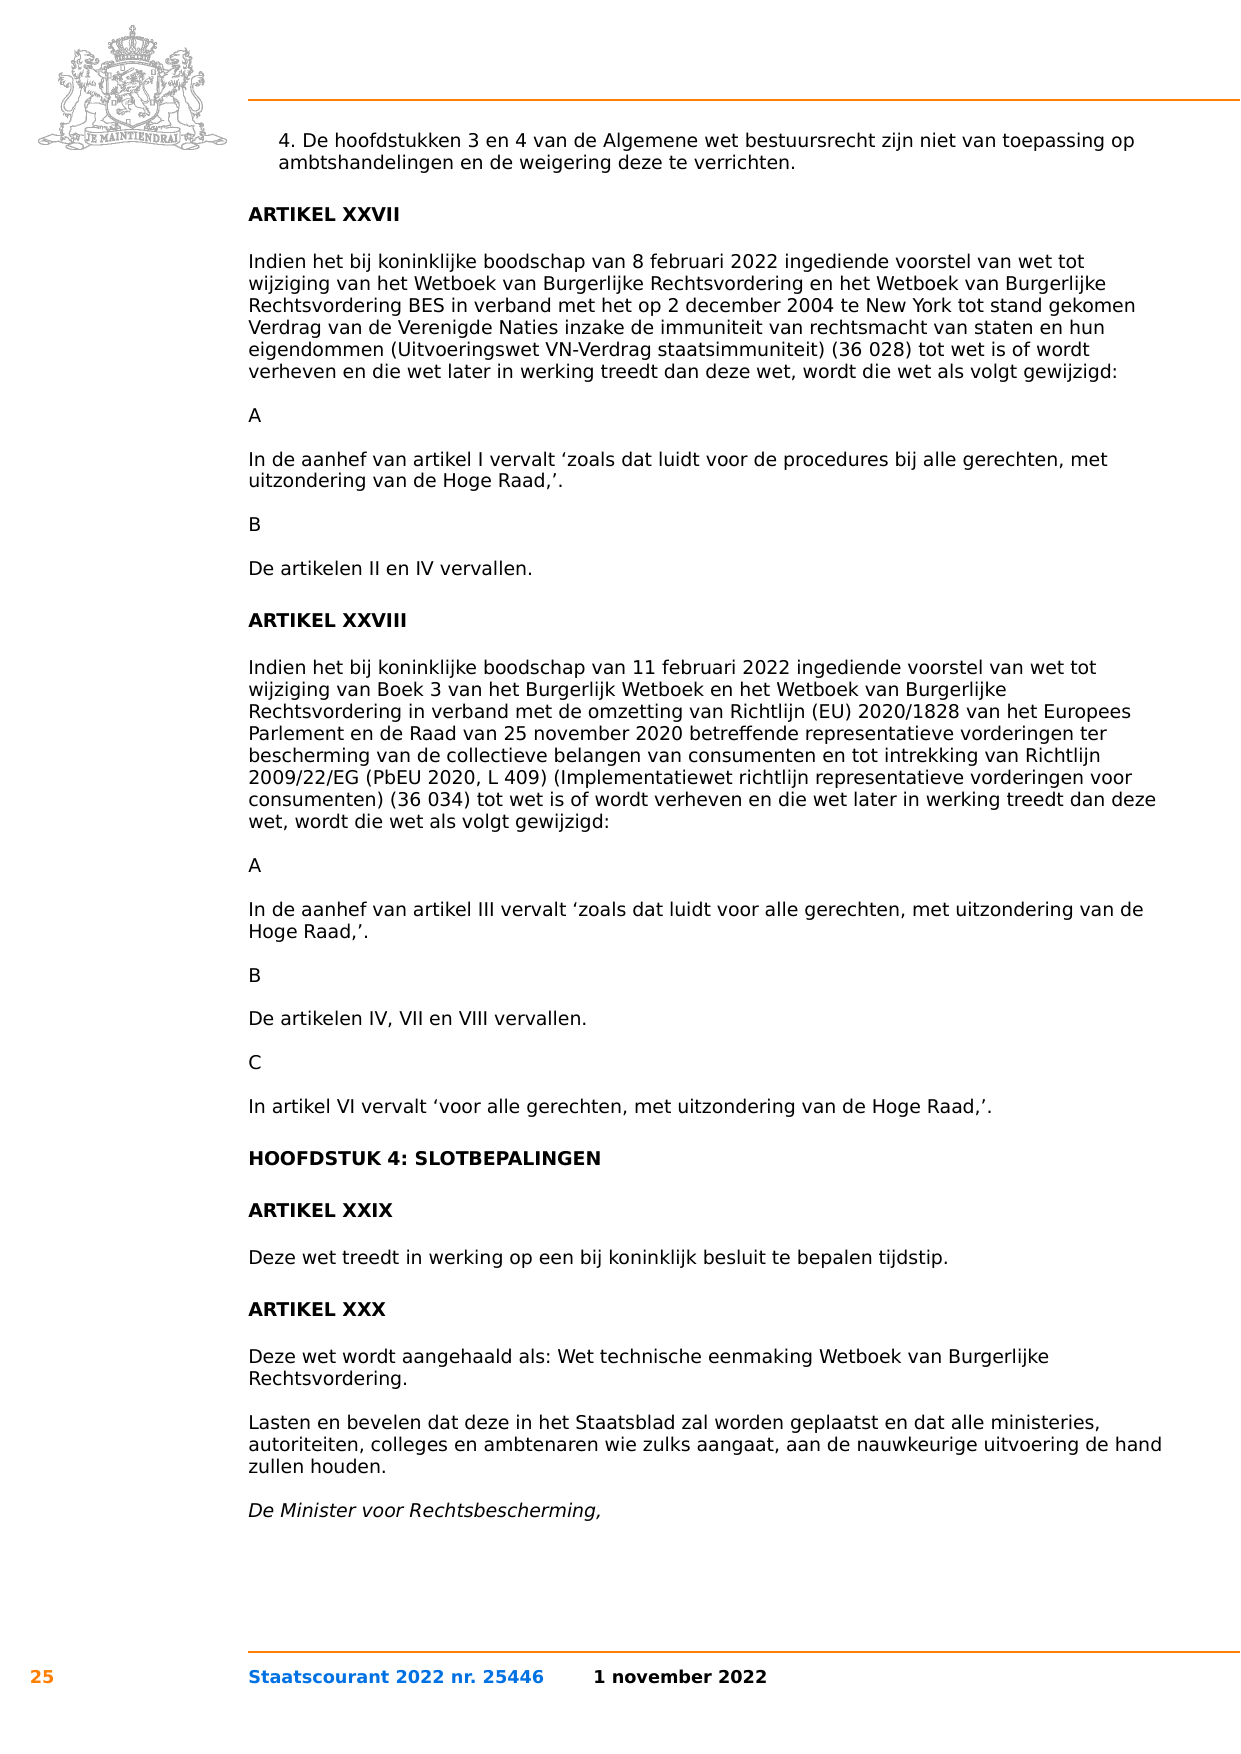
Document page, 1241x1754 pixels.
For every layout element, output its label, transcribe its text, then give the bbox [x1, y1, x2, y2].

subtitle ARTIKEL XXVIII [248, 610, 1163, 632]
text C [248, 1052, 1163, 1074]
text In artikel VI vervalt ‘voor alle gerechten, met uitzondering van de Hoge Raad,’. [248, 1096, 1163, 1118]
subtitle HOOFDSTUK 4: SLOTBEPALINGEN [248, 1148, 1163, 1170]
subtitle ARTIKEL XXX [248, 1299, 1163, 1321]
text De Minister voor Rechtsbescherming, [248, 1499, 1163, 1522]
subtitle ARTIKEL XXVII [248, 204, 1163, 226]
text De artikelen IV, VII en VIII vervallen. [248, 1008, 1163, 1030]
text In de aanhef van artikel I vervalt ‘zoals dat luidt voor de procedures bij alle gerechten, met uitzondering van de Hoge Raad,’. [248, 448, 1163, 492]
text Lasten en bevelen dat deze in het Staatsblad zal worden geplaatst en dat alle ministeries, autoriteiten, colleges en ambtenaren wie zulks aangaat, aan de nauwkeurige uitvoering de hand zullen houden. [248, 1412, 1163, 1478]
text Indien het bij koninklijke boodschap van 11 februari 2022 ingediende voorstel van wet tot wijziging van Boek 3 van het Burgerlijk Wetboek en het Wetboek van Burgerlijke Rechtsvordering in verband met de omzetting van Richtlijn (EU) 2020/1828 van het Europees Parlement en de Raad van 25 november 2020 betreffende representatieve vorderingen ter bescherming van de collectieve belangen van consumenten en tot intrekking van Richtlijn 2009/22/EG (PbEU 2020, L 409) (Implementatiewet richtlijn representatieve vorderingen voor consumenten) (36 034) tot wet is of wordt verheven en die wet later in werking treedt dan deze wet, wordt die wet als volgt gewijzigd: [248, 657, 1163, 833]
picture [38, 25, 227, 150]
text De artikelen II en IV vervallen. [248, 558, 1163, 580]
text Deze wet wordt aangehaald als: Wet technische eenmaking Wetboek van Burgerlijke Rechtsvordering. [248, 1346, 1163, 1390]
text B [248, 514, 1163, 536]
text In de aanhef van artikel III vervalt ‘zoals dat luidt voor alle gerechten, met uitzondering van de Hoge Raad,’. [248, 899, 1163, 943]
text Indien het bij koninklijke boodschap van 8 februari 2022 ingediende voorstel van wet tot wijziging van het Wetboek van Burgerlijke Rechtsvordering en het Wetboek van Burgerlijke Rechtsvordering BES in verband met het op 2 december 2004 te New York tot stand gekomen Verdrag van de Verenigde Naties inzake de immuniteit van rechtsmacht van staten en hun eigendommen (Uitvoeringswet VN-Verdrag staatsimmuniteit) (36 028) tot wet is of wordt verheven en die wet later in werking treedt dan deze wet, wordt die wet als volgt gewijzigd: [248, 251, 1163, 383]
text A [248, 404, 1163, 427]
text 4. De hoofdstukken 3 en 4 van de Algemene wet bestuursrecht zijn niet van toepassing op ambtshandelingen en de weigering deze te verrichten. [278, 130, 1163, 174]
text B [248, 964, 1163, 986]
subtitle ARTIKEL XXIX [248, 1200, 1163, 1222]
text A [248, 855, 1163, 877]
text Deze wet treedt in werking op een bij koninklijk besluit te bepalen tijdstip. [248, 1247, 1163, 1269]
